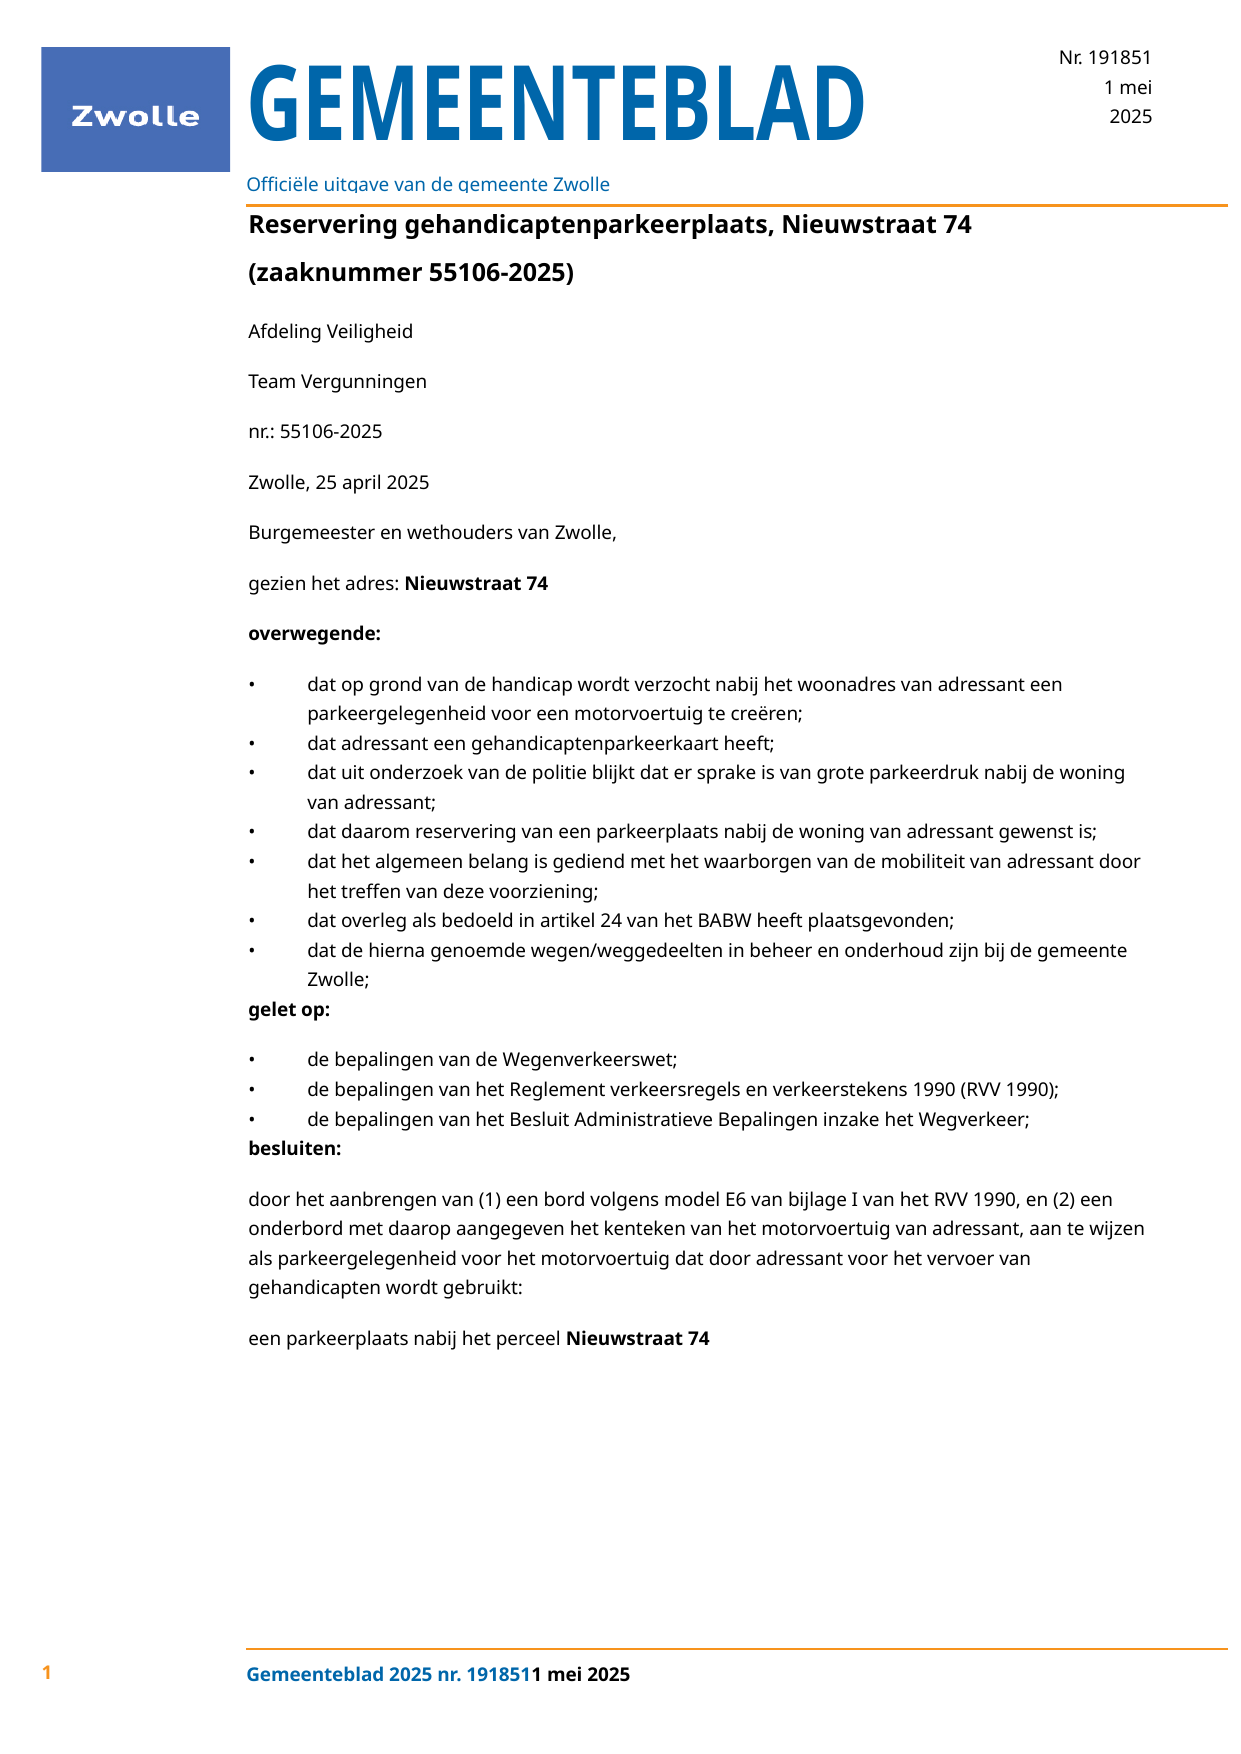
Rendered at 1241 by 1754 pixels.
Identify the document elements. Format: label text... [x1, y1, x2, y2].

list dat adressant een gehandicaptenparkeerkaart heeft; [248, 730, 1152, 756]
list dat de hierna genoemde wegen/weggedeelten in beheer en onderhoud zijn bij de gemeente Zwolle; [248, 937, 1152, 992]
text Reservering gehandicaptenparkeerplaats, Nieuwstraat 74 (zaaknummer 55106-2025) [248, 207, 1152, 288]
text Afdeling Veiligheid [248, 318, 1152, 344]
text nr.: 55106-2025 [248, 419, 1152, 444]
text besluiten: [248, 1135, 1152, 1161]
text door het aanbrengen van (1) een bord volgens model E6 van bijlage I van het RVV 1990, en (2) een onderbord met daarop aangegeven het kenteken van het motorvoertuig van adressant, aan te wijzen als parkeergelegenheid voor het motorvoertuig dat door adressant voor het vervoer van gehandicapten wordt gebruikt: [248, 1186, 1152, 1300]
list dat op grond van de handicap wordt verzocht nabij het woonadres van adressant een parkeergelegenheid voor een motorvoertuig te creëren; [248, 671, 1152, 726]
picture [41, 47, 231, 172]
list dat het algemeen belang is gediend met het waarborgen van de mobiliteit van adressant door het treffen van deze voorziening; [248, 848, 1152, 904]
text Burgemeester en wethouders van Zwolle, [248, 519, 1152, 545]
list dat uit onderzoek van de politie blijkt dat er sprake is van grote parkeerdruk nabij de woning van adressant; [248, 759, 1152, 815]
list de bepalingen van het Reglement verkeersregels en verkeerstekens 1990 (RVV 1990); [248, 1076, 1152, 1102]
list de bepalingen van het Besluit Administratieve Bepalingen inzake het Wegverkeer; [248, 1106, 1152, 1132]
text Team Vergunningen [248, 368, 1152, 394]
text gelet op: [248, 996, 1152, 1022]
list de bepalingen van de Wegenverkeerswet; [248, 1047, 1152, 1072]
list dat overleg als bedoeld in artikel 24 van het BABW heeft plaatsgevonden; [248, 907, 1152, 933]
text overwegende: [248, 620, 1152, 646]
text Zwolle, 25 april 2025 [248, 469, 1152, 495]
list dat daarom reservering van een parkeerplaats nabij de woning van adressant gewenst is; [248, 819, 1152, 844]
text gezien het adres: Nieuwstraat 74 [248, 570, 1152, 596]
text een parkeerplaats nabij het perceel Nieuwstraat 74 [248, 1325, 1152, 1351]
